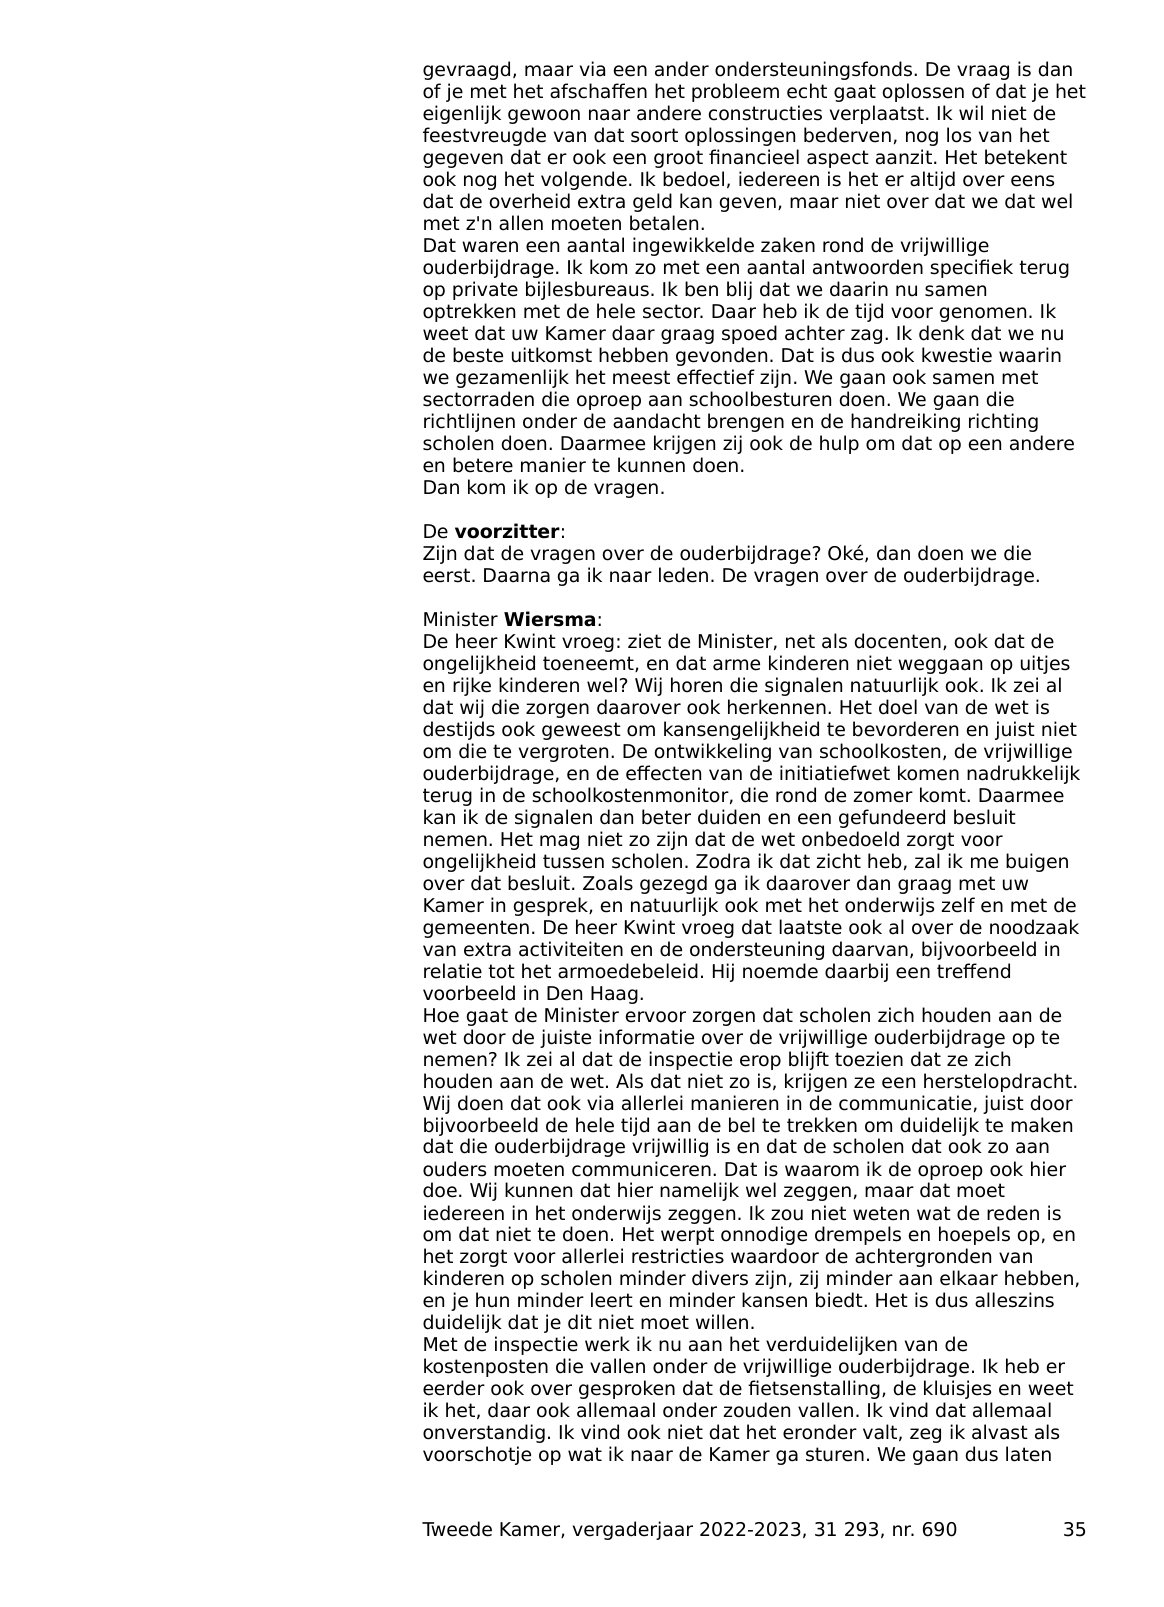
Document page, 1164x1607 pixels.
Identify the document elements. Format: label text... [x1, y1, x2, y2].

text Zijn dat de vragen over de ouderbijdrage? Oké, dan doen we die eerst. Daarna ga ik naar leden. De vragen over de ouderbijdrage. [422, 543, 1087, 587]
text De voorzitter: [422, 521, 1087, 543]
text Minister Wiersma: [422, 609, 1087, 631]
text Dan kom ik op de vragen. [422, 477, 1087, 499]
text Dat waren een aantal ingewikkelde zaken rond de vrijwillige ouderbijdrage. Ik kom zo met een aantal antwoorden specifiek terug op private bijlesbureaus. Ik ben blij dat we daarin nu samen optrekken met de hele sector. Daar heb ik de tijd voor genomen. Ik weet dat uw Kamer daar graag spoed achter zag. Ik denk dat we nu de beste uitkomst hebben gevonden. Dat is dus ook kwestie waarin we gezamenlijk het meest effectief zijn. We gaan ook samen met sectorraden die oproep aan schoolbesturen doen. We gaan die richtlijnen onder de aandacht brengen en de handreiking richting scholen doen. Daarmee krijgen zij ook de hulp om dat op een andere en betere manier te kunnen doen. [422, 235, 1087, 477]
text Met de inspectie werk ik nu aan het verduidelijken van de kostenposten die vallen onder de vrijwillige ouderbijdrage. Ik heb er eerder ook over gesproken dat de fietsenstalling, de kluisjes en weet ik het, daar ook allemaal onder zouden vallen. Ik vind dat allemaal onverstandig. Ik vind ook niet dat het eronder valt, zeg ik alvast als voorschotje op wat ik naar de Kamer ga sturen. We gaan dus laten [422, 1334, 1087, 1466]
text gevraagd, maar via een ander ondersteuningsfonds. De vraag is dan of je met het afschaffen het probleem echt gaat oplossen of dat je het eigenlijk gewoon naar andere constructies verplaatst. Ik wil niet de feestvreugde van dat soort oplossingen bederven, nog los van het gegeven dat er ook een groot financieel aspect aanzit. Het betekent ook nog het volgende. Ik bedoel, iedereen is het er altijd over eens dat de overheid extra geld kan geven, maar niet over dat we dat wel met z'n allen moeten betalen. [422, 59, 1087, 235]
text Hoe gaat de Minister ervoor zorgen dat scholen zich houden aan de wet door de juiste informatie over de vrijwillige ouderbijdrage op te nemen? Ik zei al dat de inspectie erop blijft toezien dat ze zich houden aan de wet. Als dat niet zo is, krijgen ze een herstelopdracht. Wij doen dat ook via allerlei manieren in de communicatie, juist door bijvoorbeeld de hele tijd aan de bel te trekken om duidelijk te maken dat die ouderbijdrage vrijwillig is en dat de scholen dat ook zo aan ouders moeten communiceren. Dat is waarom ik de oproep ook hier doe. Wij kunnen dat hier namelijk wel zeggen, maar dat moet iedereen in het onderwijs zeggen. Ik zou niet weten wat de reden is om dat niet te doen. Het werpt onnodige drempels en hoepels op, en het zorgt voor allerlei restricties waardoor de achtergronden van kinderen op scholen minder divers zijn, zij minder aan elkaar hebben, en je hun minder leert en minder kansen biedt. Het is dus alleszins duidelijk dat je dit niet moet willen. [422, 1004, 1087, 1334]
text De heer Kwint vroeg: ziet de Minister, net als docenten, ook dat de ongelijkheid toeneemt, en dat arme kinderen niet weggaan op uitjes en rijke kinderen wel? Wij horen die signalen natuurlijk ook. Ik zei al dat wij die zorgen daarover ook herkennen. Het doel van de wet is destijds ook geweest om kansengelijkheid te bevorderen en juist niet om die te vergroten. De ontwikkeling van schoolkosten, de vrijwillige ouderbijdrage, en de effecten van de initiatiefwet komen nadrukkelijk terug in de schoolkostenmonitor, die rond de zomer komt. Daarmee kan ik de signalen dan beter duiden en een gefundeerd besluit nemen. Het mag niet zo zijn dat de wet onbedoeld zorgt voor ongelijkheid tussen scholen. Zodra ik dat zicht heb, zal ik me buigen over dat besluit. Zoals gezegd ga ik daarover dan graag met uw Kamer in gesprek, en natuurlijk ook met het onderwijs zelf en met de gemeenten. De heer Kwint vroeg dat laatste ook al over de noodzaak van extra activiteiten en de ondersteuning daarvan, bijvoorbeeld in relatie tot het armoedebeleid. Hij noemde daarbij een treffend voorbeeld in Den Haag. [422, 631, 1087, 1004]
